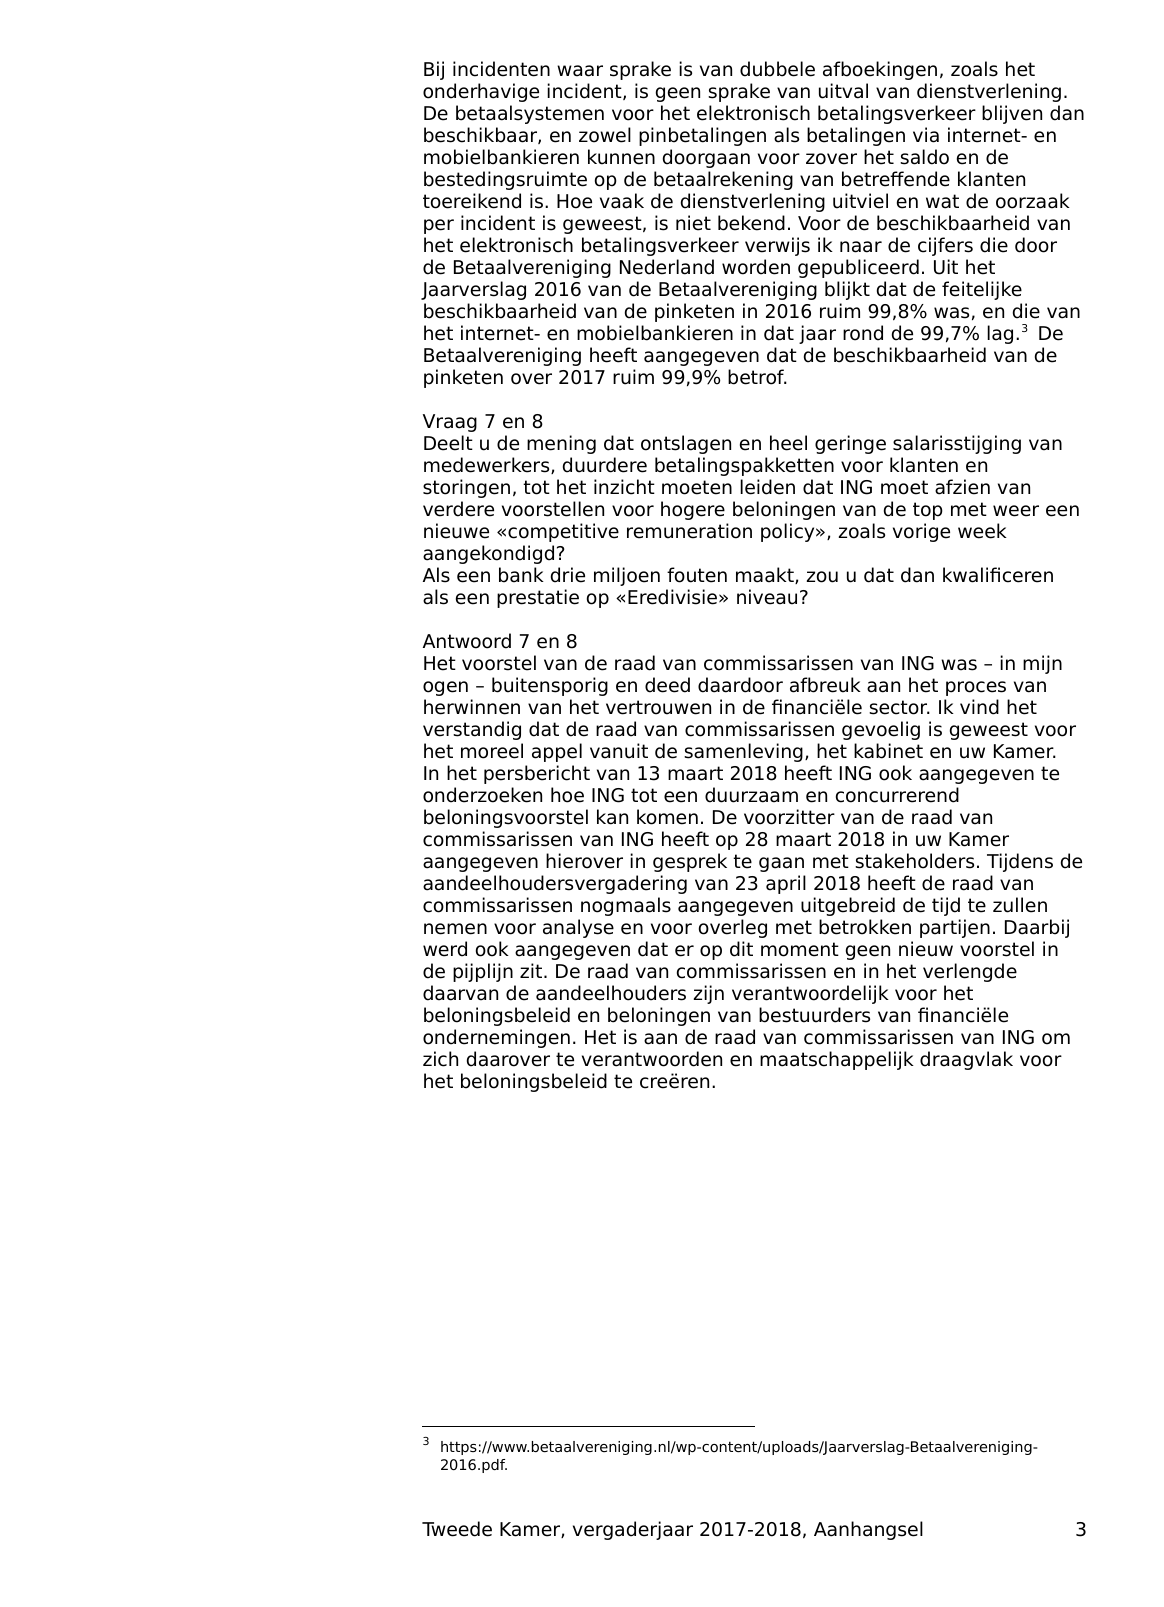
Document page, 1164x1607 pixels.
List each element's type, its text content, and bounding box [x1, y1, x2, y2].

text Vraag 7 en 8 [422, 411, 1087, 433]
text Antwoord 7 en 8 [422, 631, 1087, 653]
text In het persbericht van 13 maart 2018 heeft ING ook aangegeven te onderzoeken hoe ING tot een duurzaam en concurrerend beloningsvoorstel kan komen. De voorzitter van de raad van commissarissen van ING heeft op 28 maart 2018 in uw Kamer aangegeven hierover in gesprek te gaan met stakeholders. Tijdens de aandeelhoudersvergadering van 23 april 2018 heeft de raad van commissarissen nogmaals aangegeven uitgebreid de tijd te zullen nemen voor analyse en voor overleg met betrokken partijen. Daarbij werd ook aangegeven dat er op dit moment geen nieuw voorstel in de pijplijn zit. De raad van commissarissen en in het verlengde daarvan de aandeelhouders zijn verantwoordelijk voor het beloningsbeleid en beloningen van bestuurders van financiële ondernemingen. Het is aan de raad van commissarissen van ING om zich daarover te verantwoorden en maatschappelijk draagvlak voor het beloningsbeleid te creëren. [422, 763, 1087, 1092]
text Bij incidenten waar sprake is van dubbele afboekingen, zoals het onderhavige incident, is geen sprake van uitval van dienstverlening. De betaalsystemen voor het elektronisch betalingsverkeer blijven dan beschikbaar, en zowel pinbetalingen als betalingen via internet- en mobielbankieren kunnen doorgaan voor zover het saldo en de bestedingsruimte op de betaalrekening van betreffende klanten toereikend is. Hoe vaak de dienstverlening uitviel en wat de oorzaak per incident is geweest, is niet bekend. Voor de beschikbaarheid van het elektronisch betalingsverkeer verwijs ik naar de cijfers die door de Betaalvereniging Nederland worden gepubliceerd. Uit het Jaarverslag 2016 van de Betaalvereniging blijkt dat de feitelijke beschikbaarheid van de pinketen in 2016 ruim 99,8% was, en die van het internet- en mobielbankieren in dat jaar rond de 99,7% lag. De Betaalvereniging heeft aangegeven dat de beschikbaarheid van de pinketen over 2017 ruim 99,9% betrof. [422, 59, 1087, 389]
text Deelt u de mening dat ontslagen en heel geringe salarisstijging van medewerkers, duurdere betalingspakketten voor klanten en storingen, tot het inzicht moeten leiden dat ING moet afzien van verdere voorstellen voor hogere beloningen van de top met weer een nieuwe «competitive remuneration policy», zoals vorige week aangekondigd? [422, 433, 1087, 565]
text Als een bank drie miljoen fouten maakt, zou u dat dan kwalificeren als een prestatie op «Eredivisie» niveau? [422, 565, 1087, 609]
text https://www.betaalvereniging.nl/wp-content/uploads/Jaarverslag-Betaalvereniging-2016.pdf. [422, 1435, 1087, 1474]
text Het voorstel van de raad van commissarissen van ING was – in mijn ogen – buitensporig en deed daardoor afbreuk aan het proces van herwinnen van het vertrouwen in de financiële sector. Ik vind het verstandig dat de raad van commissarissen gevoelig is geweest voor het moreel appel vanuit de samenleving, het kabinet en uw Kamer. [422, 653, 1087, 763]
